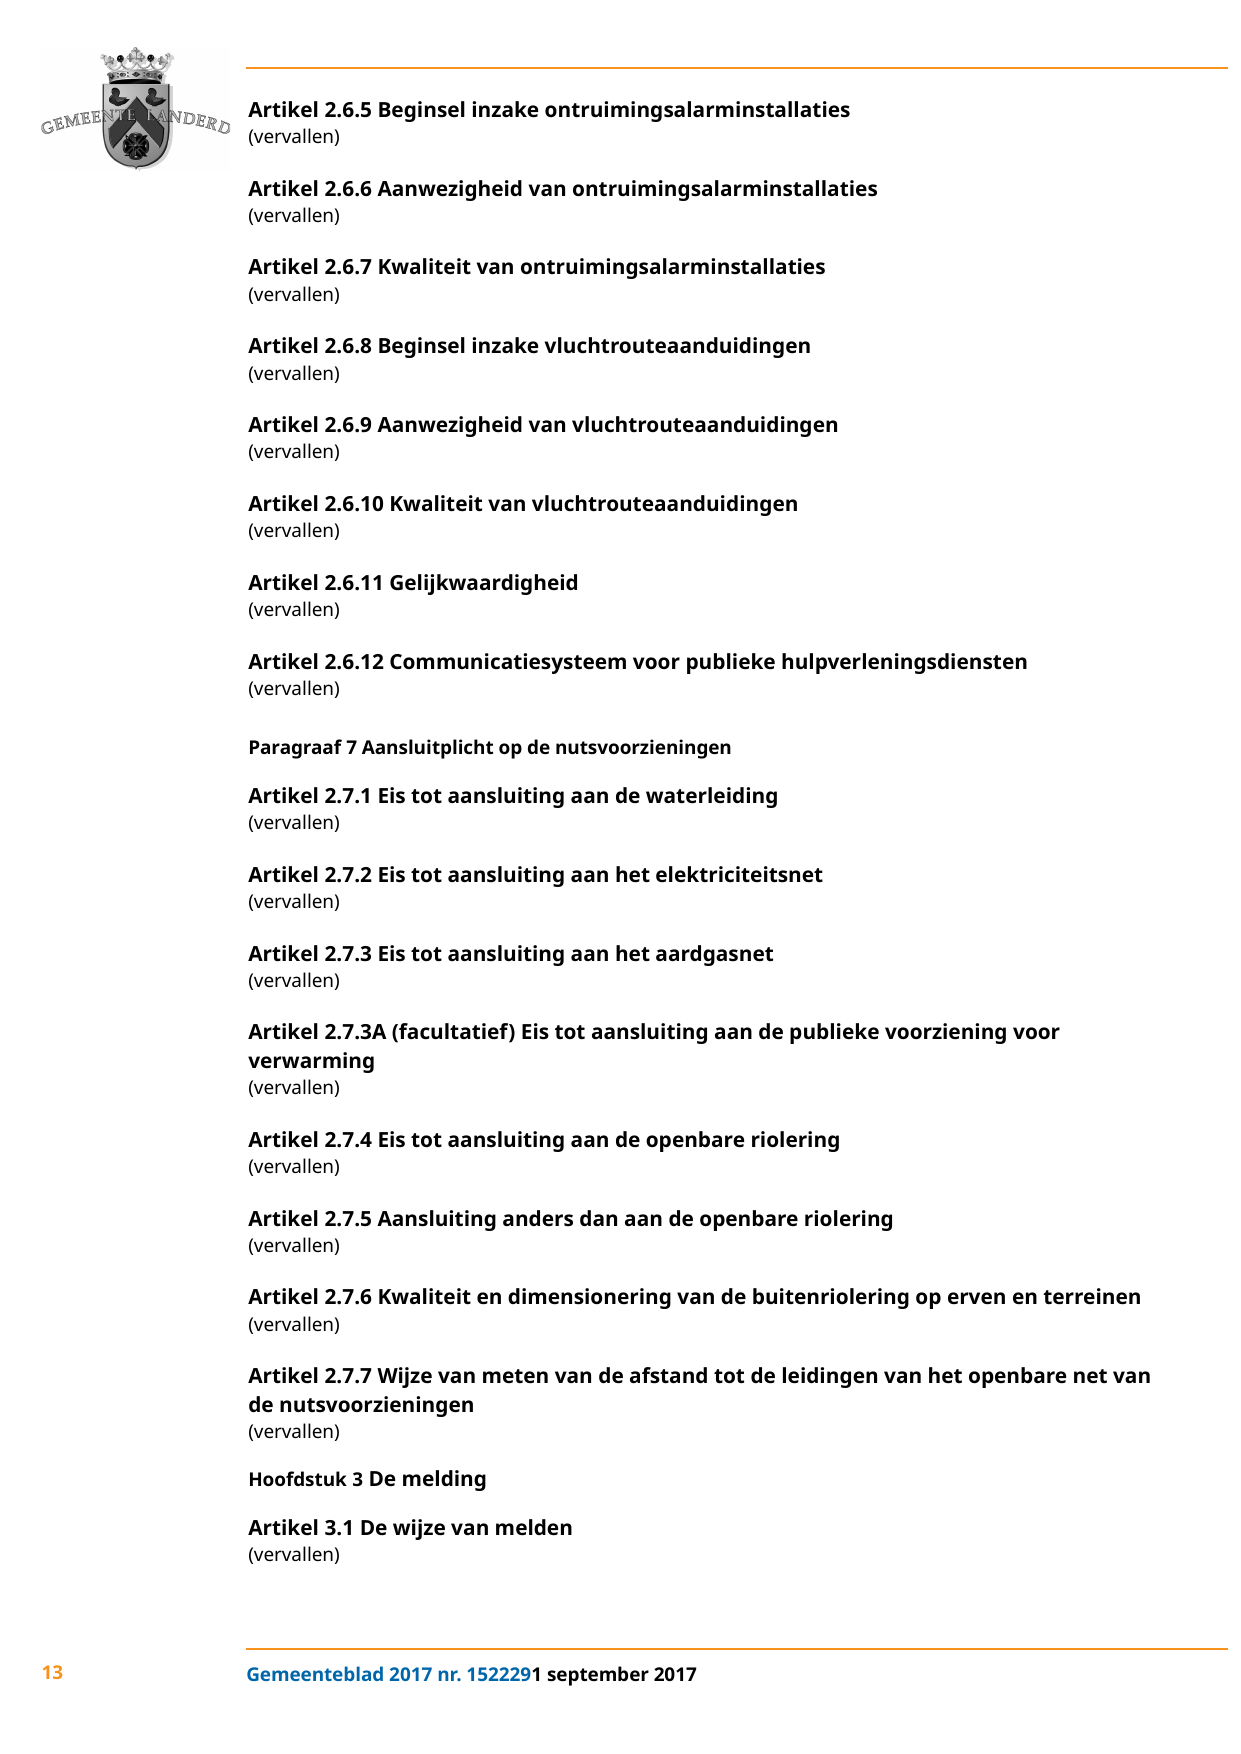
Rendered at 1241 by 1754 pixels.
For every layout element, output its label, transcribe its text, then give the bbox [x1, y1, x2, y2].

text Artikel 2.7.2 Eis tot aansluiting aan het elektriciteitsnet [248, 860, 1152, 888]
text (vervallen) [248, 596, 1152, 622]
text (vervallen) [248, 1074, 1152, 1100]
text (vervallen) [248, 281, 1152, 307]
text (vervallen) [248, 1232, 1152, 1258]
text Artikel 2.7.1 Eis tot aansluiting aan de waterleiding [248, 781, 1152, 809]
text Artikel 2.6.10 Kwaliteit van vluchtrouteaanduidingen [248, 489, 1152, 517]
text (vervallen) [248, 888, 1152, 914]
text Artikel 2.7.3A (facultatief) Eis tot aansluiting aan de publieke voorziening voor verwarming [248, 1017, 1152, 1074]
text (vervallen) [248, 1311, 1152, 1337]
text Artikel 2.6.11 Gelijkwaardigheid [248, 568, 1152, 596]
text Artikel 2.6.12 Communicatiesysteem voor publieke hulpverleningsdiensten [248, 647, 1152, 675]
text Hoofdstuk 3 De melding [248, 1464, 1152, 1492]
text (vervallen) [248, 439, 1152, 464]
text Artikel 2.6.9 Aanwezigheid van vluchtrouteaanduidingen [248, 410, 1152, 439]
text (vervallen) [248, 675, 1152, 701]
text (vervallen) [248, 517, 1152, 543]
text (vervallen) [248, 1542, 1152, 1567]
text (vervallen) [248, 360, 1152, 386]
text Artikel 2.6.6 Aanwezigheid van ontruimingsalarminstallaties [248, 174, 1152, 202]
text Artikel 2.6.8 Beginsel inzake vluchtrouteaanduidingen [248, 331, 1152, 360]
text (vervallen) [248, 1153, 1152, 1179]
text (vervallen) [248, 809, 1152, 835]
text Artikel 2.7.6 Kwaliteit en dimensionering van de buitenriolering op erven en terreinen [248, 1282, 1152, 1311]
text Artikel 3.1 De wijze van melden [248, 1513, 1152, 1542]
text Artikel 2.7.7 Wijze van meten van de afstand tot de leidingen van het openbare net van de nutsvoorzieningen [248, 1361, 1152, 1418]
text (vervallen) [248, 1418, 1152, 1444]
text Paragraaf 7 Aansluitplicht op de nutsvoorzieningen [248, 734, 1152, 760]
text Artikel 2.6.7 Kwaliteit van ontruimingsalarminstallaties [248, 252, 1152, 281]
text Artikel 2.7.3 Eis tot aansluiting aan het aardgasnet [248, 939, 1152, 967]
text Artikel 2.7.4 Eis tot aansluiting aan de openbare riolering [248, 1125, 1152, 1153]
text (vervallen) [248, 967, 1152, 993]
picture [41, 47, 231, 172]
text Artikel 2.7.5 Aansluiting anders dan aan de openbare riolering [248, 1204, 1152, 1232]
text Artikel 2.6.5 Beginsel inzake ontruimingsalarminstallaties [248, 95, 1152, 123]
text (vervallen) [248, 123, 1152, 149]
text (vervallen) [248, 202, 1152, 228]
